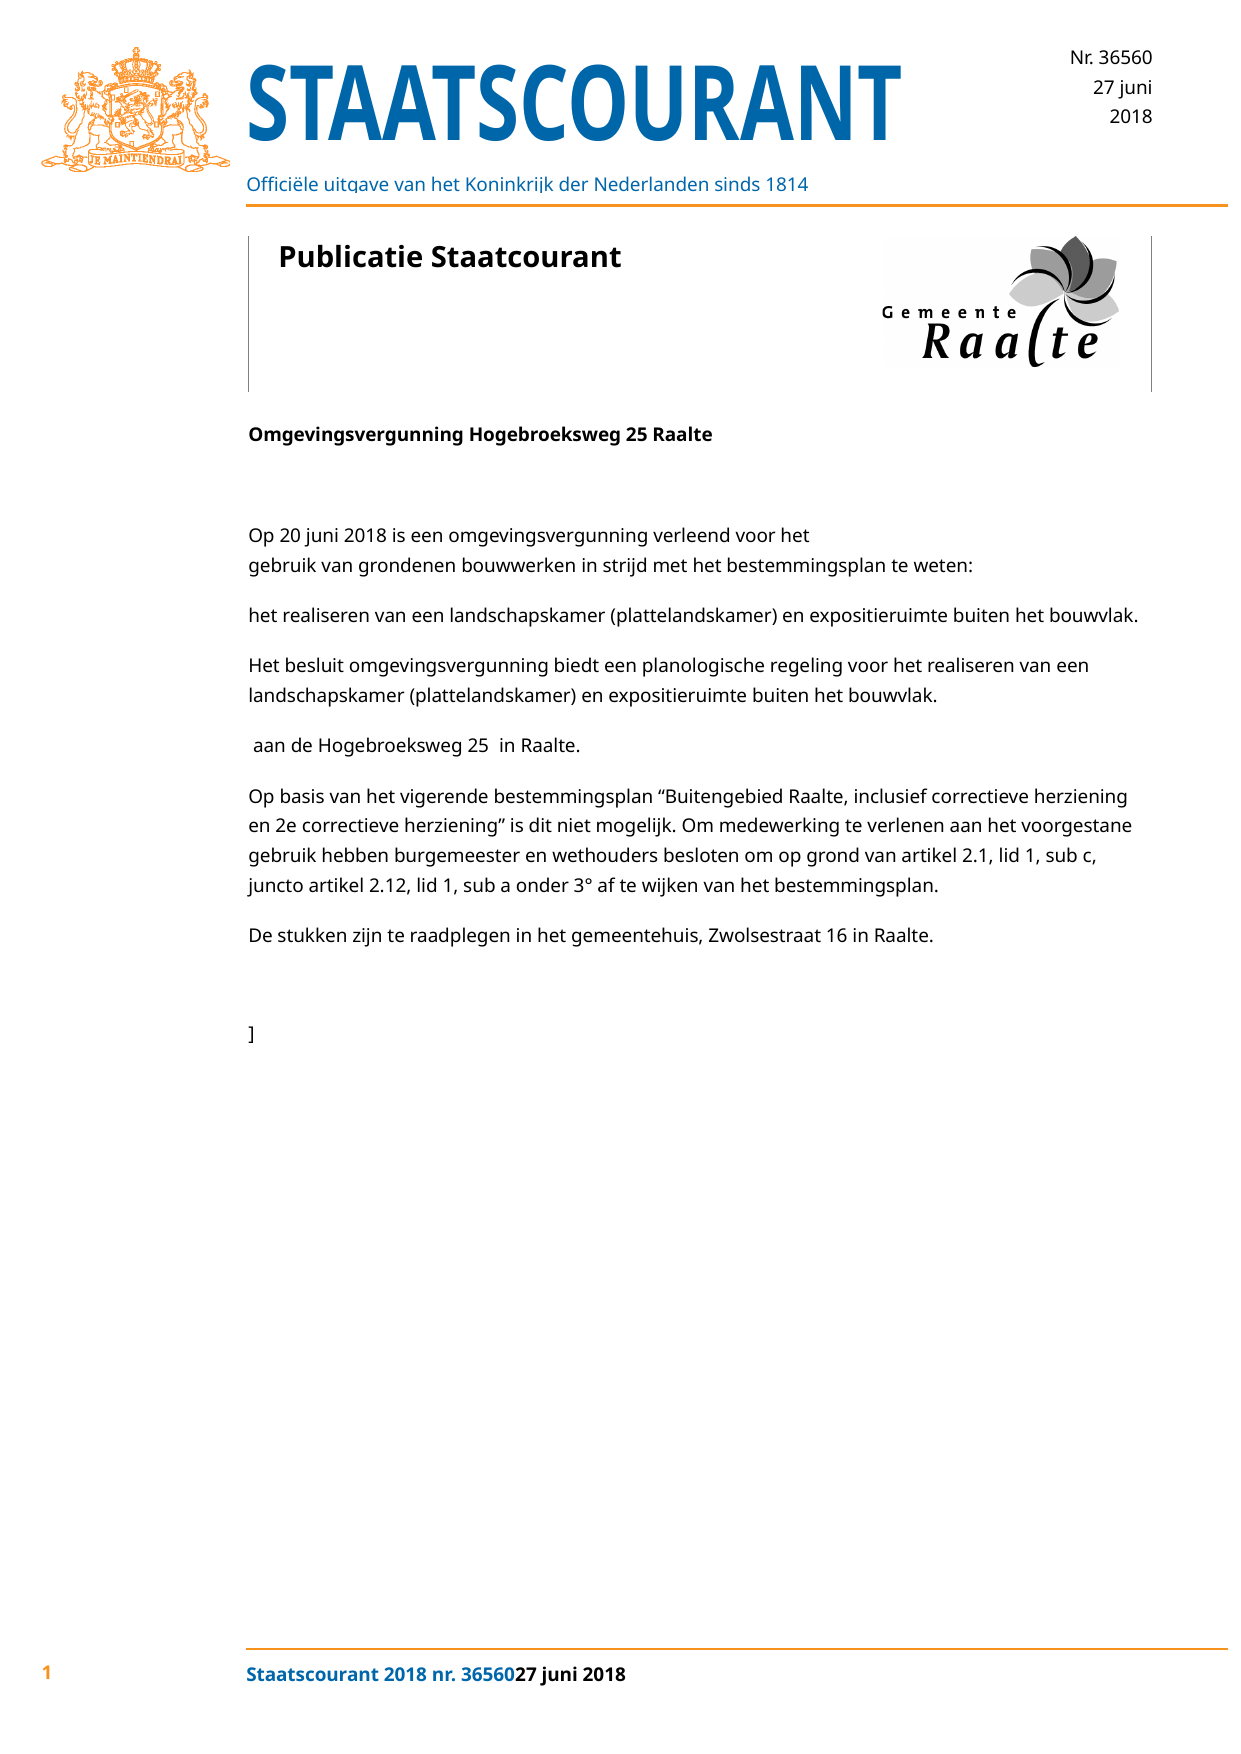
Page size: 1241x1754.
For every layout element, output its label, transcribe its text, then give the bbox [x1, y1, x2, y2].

text Het besluit omgevingsvergunning biedt een planologische regeling voor het realiseren van een landschapskamer (plattelandskamer) en expositieruimte buiten het bouwvlak. [248, 653, 1152, 708]
table_header Publicatie Staatcourant [249, 236, 850, 392]
text De stukken zijn te raadplegen in het gemeentehuis, Zwolsestraat 16 in Raalte. [248, 922, 1152, 948]
picture [41, 47, 231, 172]
text aan de Hogebroeksweg 25 in Raalte. [248, 733, 1152, 758]
text Omgevingsvergunning Hogebroeksweg 25 Raalte [248, 421, 1152, 447]
text ] [248, 1020, 1152, 1046]
text Op basis van het vigerende bestemmingsplan “Buitengebied Raalte, inclusief correctieve herziening en 2e correctieve herziening” is dit niet mogelijk. Om medewerking te verlenen aan het voorgestane gebruik hebben burgemeester en wethouders besloten om op grond van artikel 2.1, lid 1, sub c, juncto artikel 2.12, lid 1, sub a onder 3° af te wijken van het bestemmingsplan. [248, 783, 1152, 897]
text het realiseren van een landschapskamer (plattelandskamer) en expositieruimte buiten het bouwvlak. [248, 602, 1152, 628]
table_header [850, 236, 1151, 392]
picture [882, 236, 1119, 367]
text Op 20 juni 2018 is een omgevingsvergunning verleend voor het gebruik van grondenen bouwwerken in strijd met het bestemmingsplan te weten: [248, 522, 1152, 577]
